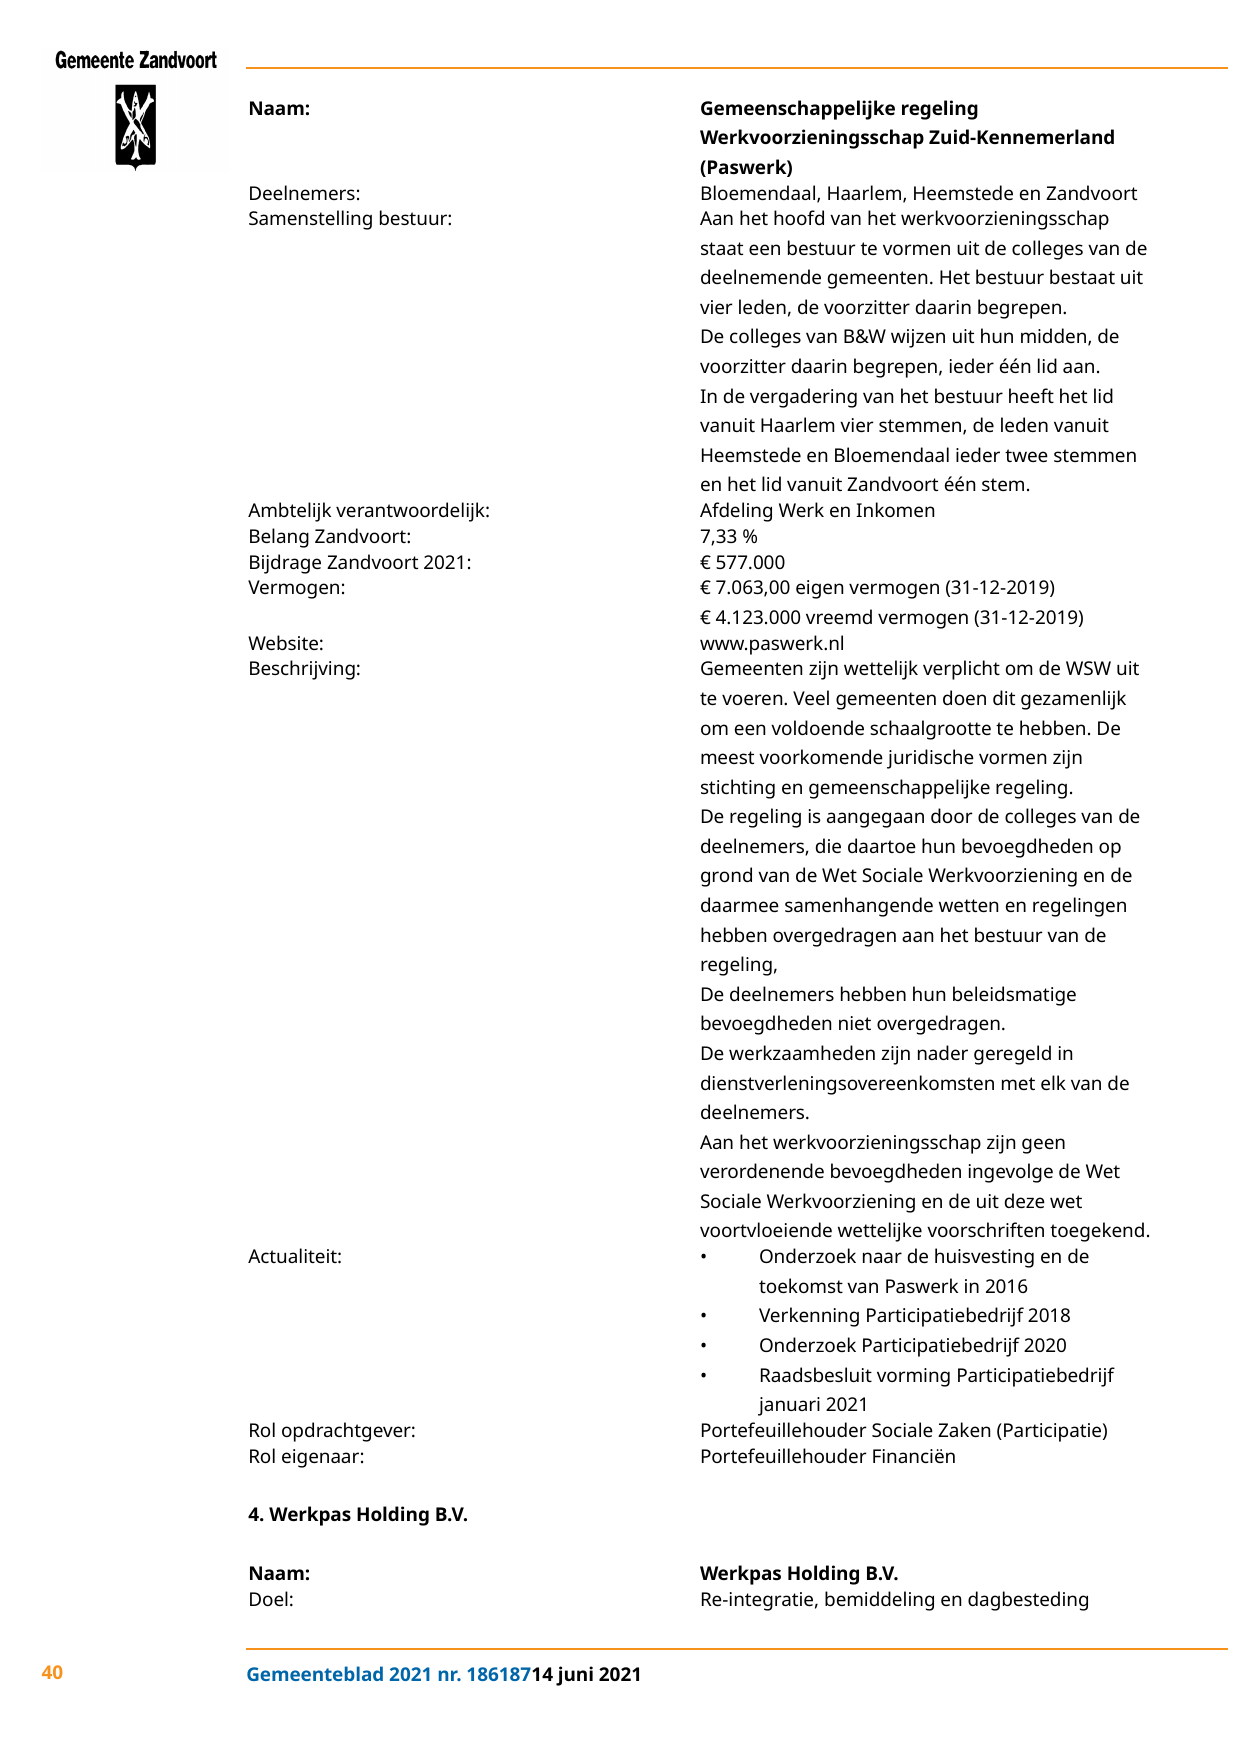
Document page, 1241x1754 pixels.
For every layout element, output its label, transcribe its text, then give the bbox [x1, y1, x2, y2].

table_cell Ambtelijk verantwoordelijk: [248, 498, 700, 523]
table_cell Gemeenten zijn wettelijk verplicht om de WSW uit te voeren. Veel gemeenten doen dit gezamenlijk om een voldoende schaalgrootte te hebben. De meest voorkomende juridische vormen zijn stichting en gemeenschappelijke regeling. De regeling is aangegaan door de colleges van de deelnemers, die daartoe hun bevoegdheden op grond van de Wet Sociale Werkvoorziening en de daarmee samenhangende wetten en regelingen hebben overgedragen aan het bestuur van de regeling, De deelnemers hebben hun beleidsmatige bevoegdheden niet overgedragen. De werkzaamheden zijn nader geregeld in dienstverleningsovereenkomsten met elk van de deelnemers. Aan het werkvoorzieningsschap zijn geen verordenende bevoegdheden ingevolge de Wet Sociale Werkvoorziening en de uit deze wet voortvloeiende wettelijke voorschriften toegekend. [700, 656, 1152, 1243]
table_cell Deelnemers: [248, 180, 700, 205]
table_cell Aan het hoofd van het werkvoorzieningsschap staat een bestuur te vormen uit de colleges van de deelnemende gemeenten. Het bestuur bestaat uit vier leden, de voorzitter daarin begrepen. De colleges van B&W wijzen uit hun midden, de voorzitter daarin begrepen, ieder één lid aan. In de vergadering van het bestuur heeft het lid vanuit Haarlem vier stemmen, de leden vanuit Heemstede en Bloemendaal ieder twee stemmen en het lid vanuit Zandvoort één stem. [700, 205, 1152, 497]
table_cell € 577.000 [700, 549, 1152, 574]
table_cell Afdeling Werk en Inkomen [700, 498, 1152, 523]
picture [41, 47, 231, 172]
table_cell Portefeuillehouder Financiën [700, 1443, 1152, 1468]
table_header Naam: [248, 1561, 700, 1586]
text 4. Werkpas Holding B.V. [248, 1501, 1152, 1527]
table_cell 7,33 % [700, 523, 1152, 549]
table_cell Rol eigenaar: [248, 1443, 700, 1468]
table_cell www.paswerk.nl [700, 630, 1152, 656]
table_cell Portefeuillehouder Sociale Zaken (Participatie) [700, 1417, 1152, 1443]
table_cell Rol opdrachtgever: [248, 1417, 700, 1443]
table_cell Doel: [248, 1586, 700, 1612]
table_header Gemeenschappelijke regeling Werkvoorzieningsschap Zuid-Kennemerland (Paswerk) [700, 95, 1152, 180]
table_cell Website: [248, 630, 700, 656]
table_cell Re-integratie, bemiddeling en dagbesteding [700, 1586, 1152, 1612]
table_cell Bijdrage Zandvoort 2021: [248, 549, 700, 574]
table_cell € 7.063,00 eigen vermogen (31-12-2019) € 4.123.000 vreemd vermogen (31-12-2019) [700, 575, 1152, 630]
table_cell Bloemendaal, Haarlem, Heemstede en Zandvoort [700, 180, 1152, 205]
table_cell Belang Zandvoort: [248, 523, 700, 549]
table_cell Samenstelling bestuur: [248, 205, 700, 497]
table_cell Vermogen: [248, 575, 700, 630]
table_header Naam: [248, 95, 700, 180]
table_header Werkpas Holding B.V. [700, 1561, 1152, 1586]
table_cell Actualiteit: [248, 1244, 700, 1417]
table_cell Onderzoek naar de huisvesting en de toekomst van Paswerk in 2016 Verkenning Participatiebedrijf 2018 Onderzoek Participatiebedrijf 2020 Raadsbesluit vorming Participatiebedrijf januari 2021 [700, 1244, 1152, 1417]
table_cell Beschrijving: [248, 656, 700, 1243]
